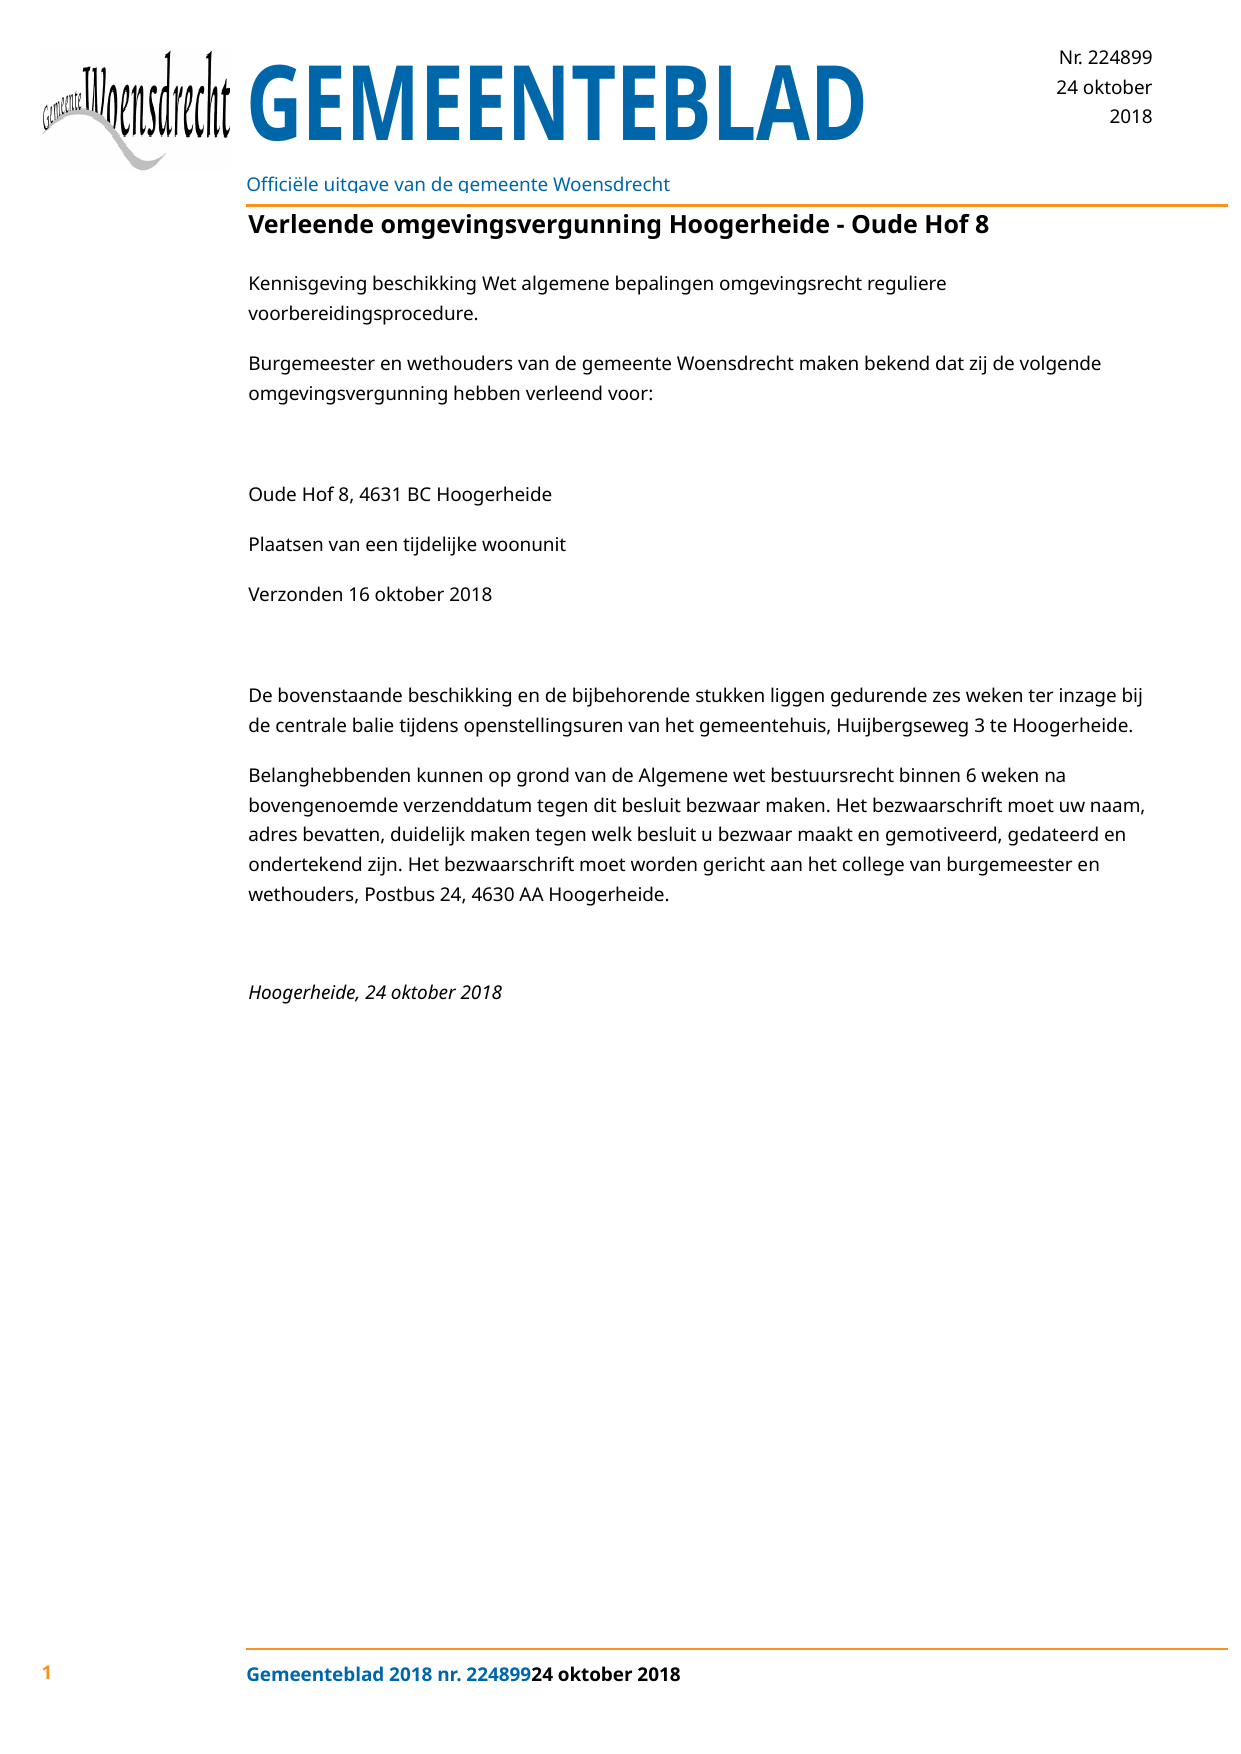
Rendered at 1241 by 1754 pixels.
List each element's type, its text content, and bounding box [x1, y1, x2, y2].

text Verleende omgevingsvergunning Hoogerheide - Oude Hof 8 [248, 207, 1152, 241]
text Belanghebbenden kunnen op grond van de Algemene wet bestuursrecht binnen 6 weken na bovengenoemde verzenddatum tegen dit besluit bezwaar maken. Het bezwaarschrift moet uw naam, adres bevatten, duidelijk maken tegen welk besluit u bezwaar maakt en gemotiveerd, gedateerd en ondertekend zijn. Het bezwaarschrift moet worden gericht aan het college van burgemeester en wethouders, Postbus 24, 4630 AA Hoogerheide. [248, 762, 1152, 906]
text Oude Hof 8, 4631 BC Hoogerheide [248, 481, 1152, 506]
text Verzonden 16 oktober 2018 [248, 582, 1152, 607]
text Burgemeester en wethouders van de gemeente Woensdrecht maken bekend dat zij de volgende omgevingsvergunning hebben verleend voor: [248, 350, 1152, 406]
text Plaatsen van een tijdelijke woonunit [248, 531, 1152, 557]
text Hoogerheide, 24 oktober 2018 [248, 979, 1152, 1005]
text De bovenstaande beschikking en de bijbehorende stukken liggen gedurende zes weken ter inzage bij de centrale balie tijdens openstellingsuren van het gemeentehuis, Huijbergseweg 3 te Hoogerheide. [248, 682, 1152, 738]
text Kennisgeving beschikking Wet algemene bepalingen omgevingsrecht reguliere voorbereidingsprocedure. [248, 270, 1152, 326]
picture [41, 47, 231, 172]
